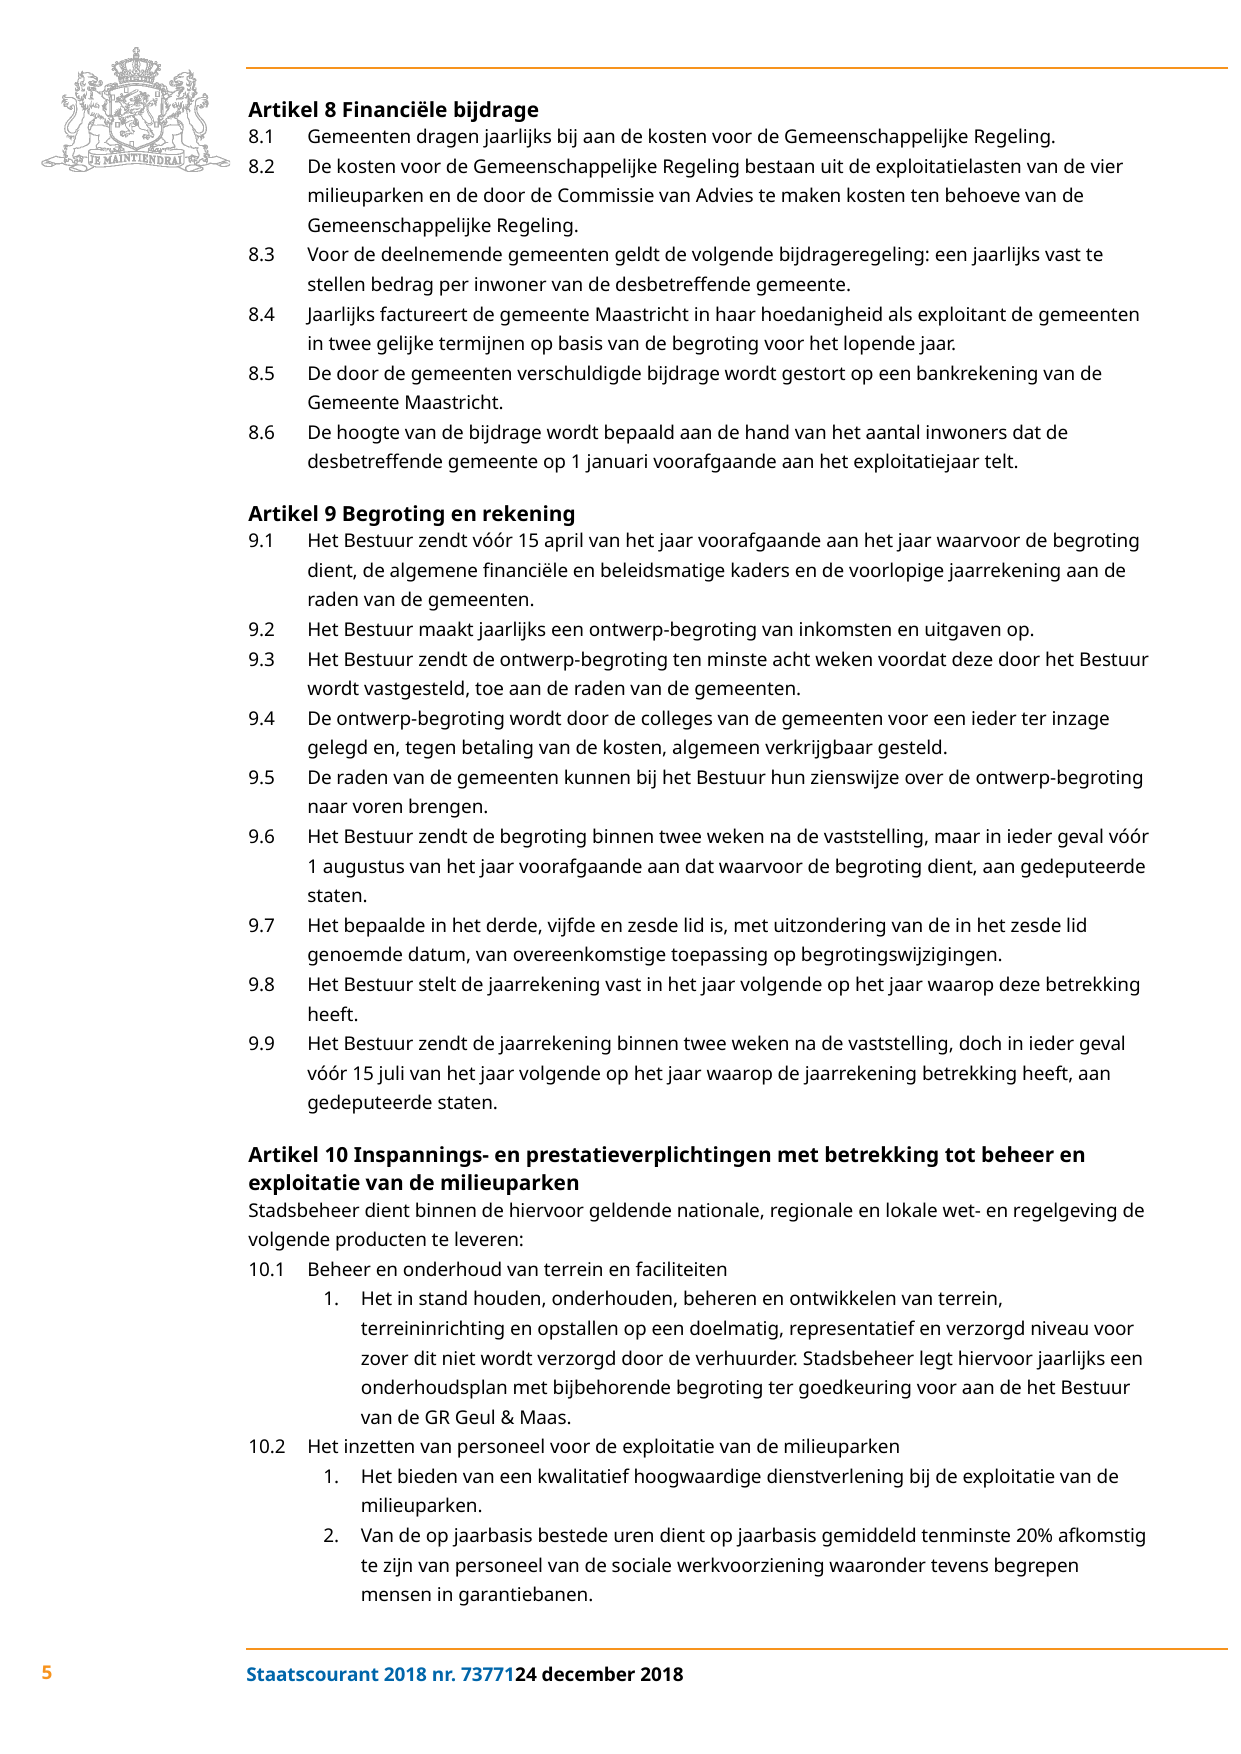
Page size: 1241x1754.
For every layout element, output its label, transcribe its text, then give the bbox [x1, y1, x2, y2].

list Voor de deelnemende gemeenten geldt de volgende bijdrageregeling: een jaarlijks vast te stellen bedrag per inwoner van de desbetreffende gemeente. [248, 242, 1152, 297]
text Artikel 9 Begroting en rekening [248, 499, 1152, 527]
picture [41, 47, 231, 172]
list De hoogte van de bijdrage wordt bepaald aan de hand van het aantal inwoners dat de desbetreffende gemeente op 1 januari voorafgaande aan het exploitatiejaar telt. [248, 419, 1152, 474]
list De ontwerp-begroting wordt door de colleges van de gemeenten voor een ieder ter inzage gelegd en, tegen betaling van de kosten, algemeen verkrijgbaar gesteld. [248, 705, 1152, 760]
list Het Bestuur maakt jaarlijks een ontwerp-begroting van inkomsten en uitgaven op. [248, 616, 1152, 642]
list Het Bestuur zendt de begroting binnen twee weken na de vaststelling, maar in ieder geval vóór 1 augustus van het jaar voorafgaande aan dat waarvoor de begroting dient, aan gedeputeerde staten. [248, 823, 1152, 908]
list Het Bestuur zendt de jaarrekening binnen twee weken na de vaststelling, doch in ieder geval vóór 15 juli van het jaar volgende op het jaar waarop de jaarrekening betrekking heeft, aan gedeputeerde staten. [248, 1030, 1152, 1115]
list De kosten voor de Gemeenschappelijke Regeling bestaan uit de exploitatielasten van de vier milieuparken en de door de Commissie van Advies te maken kosten ten behoeve van de Gemeenschappelijke Regeling. [248, 153, 1152, 238]
text Artikel 10 Inspannings- en prestatieverplichtingen met betrekking tot beheer en exploitatie van de milieuparken [248, 1140, 1152, 1197]
list Het Bestuur stelt de jaarrekening vast in het jaar volgende op het jaar waarop deze betrekking heeft. [248, 971, 1152, 1027]
text Stadsbeheer dient binnen de hiervoor geldende nationale, regionale en lokale wet- en regelgeving de volgende producten te leveren: [248, 1197, 1152, 1252]
list Gemeenten dragen jaarlijks bij aan de kosten voor de Gemeenschappelijke Regeling. [248, 123, 1152, 149]
list Van de op jaarbasis bestede uren dient op jaarbasis gemiddeld tenminste 20% afkomstig te zijn van personeel van de sociale werkvoorziening waaronder tevens begrepen mensen in garantiebanen. [323, 1522, 1152, 1607]
list Het inzetten van personeel voor de exploitatie van de milieuparken [248, 1433, 1152, 1459]
list Beheer en onderhoud van terrein en faciliteiten [248, 1256, 1152, 1282]
list De door de gemeenten verschuldigde bijdrage wordt gestort op een bankrekening van de Gemeente Maastricht. [248, 360, 1152, 415]
list Jaarlijks factureert de gemeente Maastricht in haar hoedanigheid als exploitant de gemeenten in twee gelijke termijnen op basis van de begroting voor het lopende jaar. [248, 301, 1152, 356]
list Het bepaalde in het derde, vijfde en zesde lid is, met uitzondering van de in het zesde lid genoemde datum, van overeenkomstige toepassing op begrotingswijzigingen. [248, 912, 1152, 967]
list Het Bestuur zendt de ontwerp-begroting ten minste acht weken voordat deze door het Bestuur wordt vastgesteld, toe aan de raden van de gemeenten. [248, 646, 1152, 701]
list Het in stand houden, onderhouden, beheren en ontwikkelen van terrein, terreininrichting en opstallen op een doelmatig, representatief en verzorgd niveau voor zover dit niet wordt verzorgd door de verhuurder. Stadsbeheer legt hiervoor jaarlijks een onderhoudsplan met bijbehorende begroting ter goedkeuring voor aan de het Bestuur van de GR Geul & Maas. [323, 1286, 1152, 1430]
list De raden van de gemeenten kunnen bij het Bestuur hun zienswijze over de ontwerp-begroting naar voren brengen. [248, 764, 1152, 819]
text Artikel 8 Financiële bijdrage [248, 95, 1152, 123]
list Het Bestuur zendt vóór 15 april van het jaar voorafgaande aan het jaar waarvoor de begroting dient, de algemene financiële en beleidsmatige kaders en de voorlopige jaarrekening aan de raden van de gemeenten. [248, 527, 1152, 612]
list Het bieden van een kwalitatief hoogwaardige dienstverlening bij de exploitatie van de milieuparken. [323, 1463, 1152, 1518]
